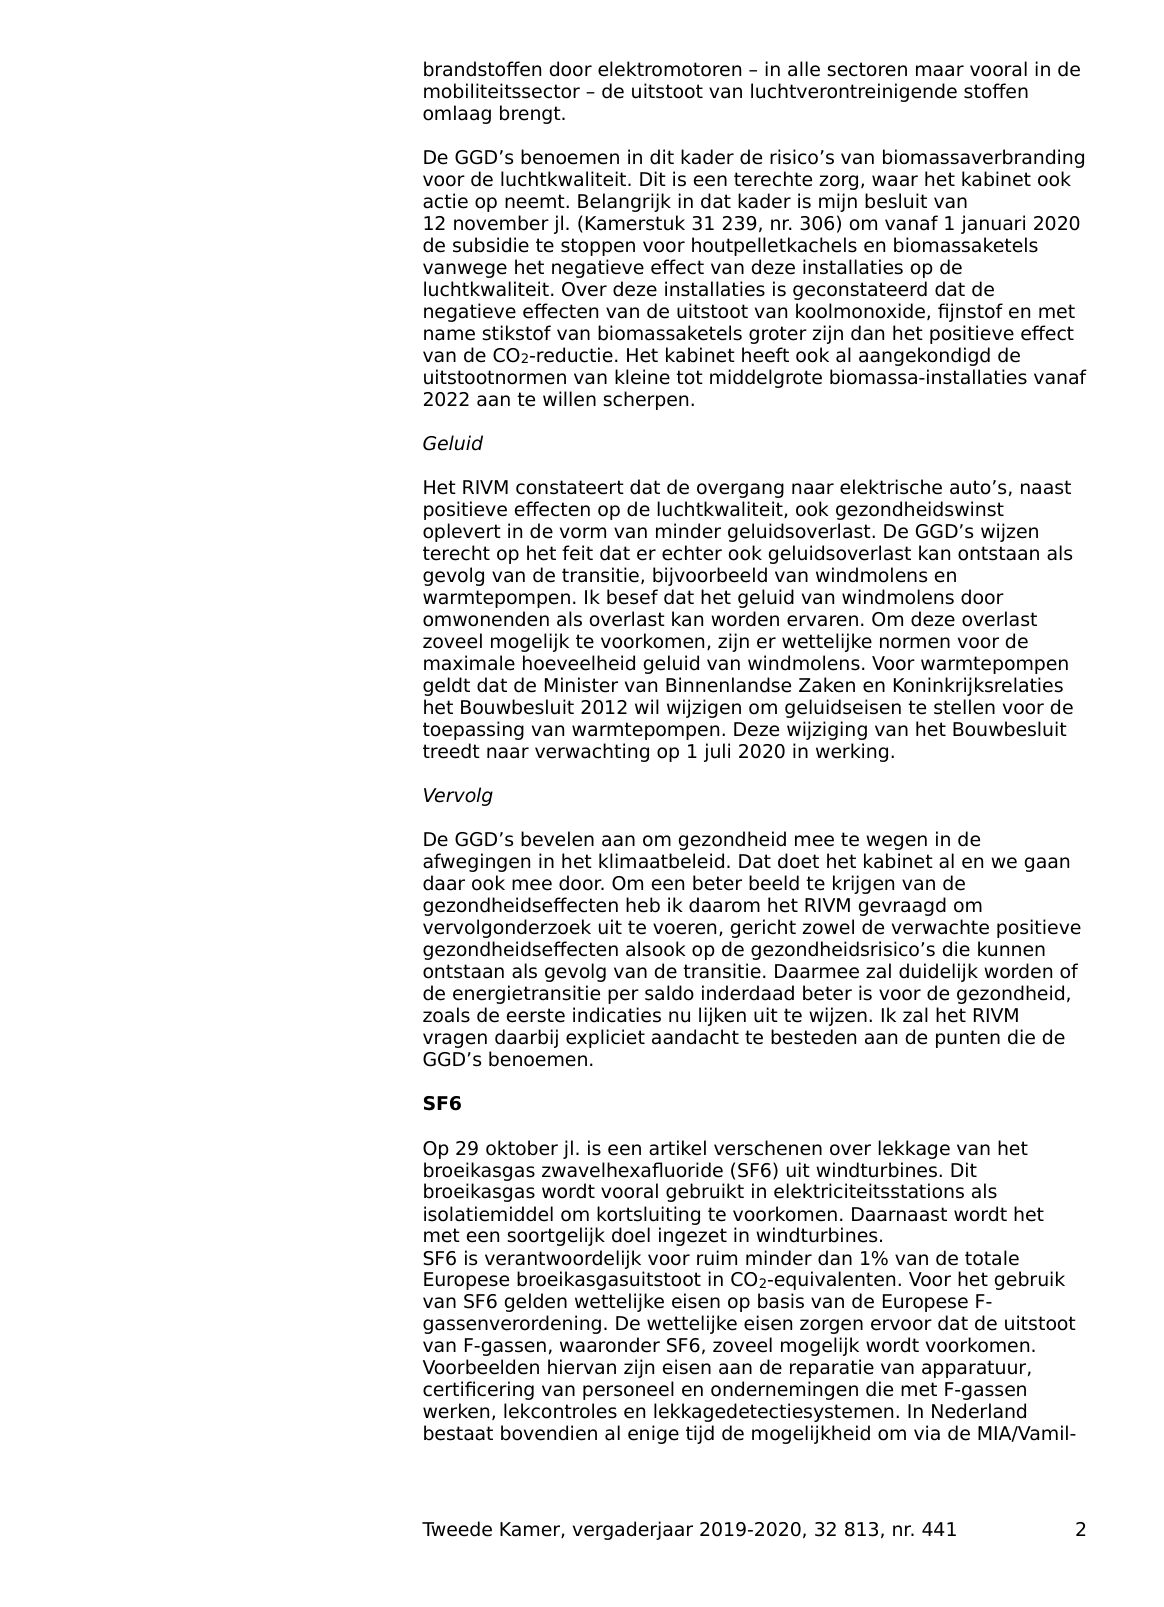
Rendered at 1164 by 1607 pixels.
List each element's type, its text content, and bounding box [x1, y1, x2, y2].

text Het RIVM constateert dat de overgang naar elektrische auto’s, naast positieve effecten op de luchtkwaliteit, ook gezondheidswinst oplevert in de vorm van minder geluidsoverlast. De GGD’s wijzen terecht op het feit dat er echter ook geluidsoverlast kan ontstaan als gevolg van de transitie, bijvoorbeeld van windmolens en warmtepompen. Ik besef dat het geluid van windmolens door omwonenden als overlast kan worden ervaren. Om deze overlast zoveel mogelijk te voorkomen, zijn er wettelijke normen voor de maximale hoeveelheid geluid van windmolens. Voor warmtepompen geldt dat de Minister van Binnenlandse Zaken en Koninkrijksrelaties het Bouwbesluit 2012 wil wijzigen om geluidseisen te stellen voor de toepassing van warmtepompen. Deze wijziging van het Bouwbesluit treedt naar verwachting op 1 juli 2020 in werking. [422, 477, 1087, 763]
text Op 29 oktober jl. is een artikel verschenen over lekkage van het broeikasgas zwavelhexafluoride (SF6) uit windturbines. Dit broeikasgas wordt vooral gebruikt in elektriciteitsstations als isolatiemiddel om kortsluiting te voorkomen. Daarnaast wordt het met een soortgelijk doel ingezet in windturbines. [422, 1137, 1087, 1247]
subtitle SF6 [422, 1093, 1087, 1115]
subtitle Vervolg [422, 785, 1087, 807]
text brandstoffen door elektromotoren – in alle sectoren maar vooral in de mobiliteitssector – de uitstoot van luchtverontreinigende stoffen omlaag brengt. [422, 59, 1087, 125]
text SF6 is verantwoordelijk voor ruim minder dan 1% van de totale Europese broeikasgasuitstoot in CO2-equivalenten. Voor het gebruik van SF6 gelden wettelijke eisen op basis van de Europese F-gassenverordening. De wettelijke eisen zorgen ervoor dat de uitstoot van F-gassen, waaronder SF6, zoveel mogelijk wordt voorkomen. Voorbeelden hiervan zijn eisen aan de reparatie van apparatuur, certificering van personeel en ondernemingen die met F-gassen werken, lekcontroles en lekkagedetectiesystemen. In Nederland bestaat bovendien al enige tijd de mogelijkheid om via de MIA/Vamil- [422, 1247, 1087, 1445]
text De GGD’s bevelen aan om gezondheid mee te wegen in de afwegingen in het klimaatbeleid. Dat doet het kabinet al en we gaan daar ook mee door. Om een beter beeld te krijgen van de gezondheidseffecten heb ik daarom het RIVM gevraagd om vervolgonderzoek uit te voeren, gericht zowel de verwachte positieve gezondheidseffecten alsook op de gezondheidsrisico’s die kunnen ontstaan als gevolg van de transitie. Daarmee zal duidelijk worden of de energietransitie per saldo inderdaad beter is voor de gezondheid, zoals de eerste indicaties nu lijken uit te wijzen. Ik zal het RIVM vragen daarbij expliciet aandacht te besteden aan de punten die de GGD’s benoemen. [422, 829, 1087, 1071]
subtitle Geluid [422, 433, 1087, 455]
text De GGD’s benoemen in dit kader de risico’s van biomassaverbranding voor de luchtkwaliteit. Dit is een terechte zorg, waar het kabinet ook actie op neemt. Belangrijk in dat kader is mijn besluit van 12 november jl. (Kamerstuk 31 239, nr. 306) om vanaf 1 januari 2020 de subsidie te stoppen voor houtpelletkachels en biomassaketels vanwege het negatieve effect van deze installaties op de luchtkwaliteit. Over deze installaties is geconstateerd dat de negatieve effecten van de uitstoot van koolmonoxide, fijnstof en met name stikstof van biomassaketels groter zijn dan het positieve effect van de CO2-reductie. Het kabinet heeft ook al aangekondigd de uitstootnormen van kleine tot middelgrote biomassa-installaties vanaf 2022 aan te willen scherpen. [422, 147, 1087, 411]
